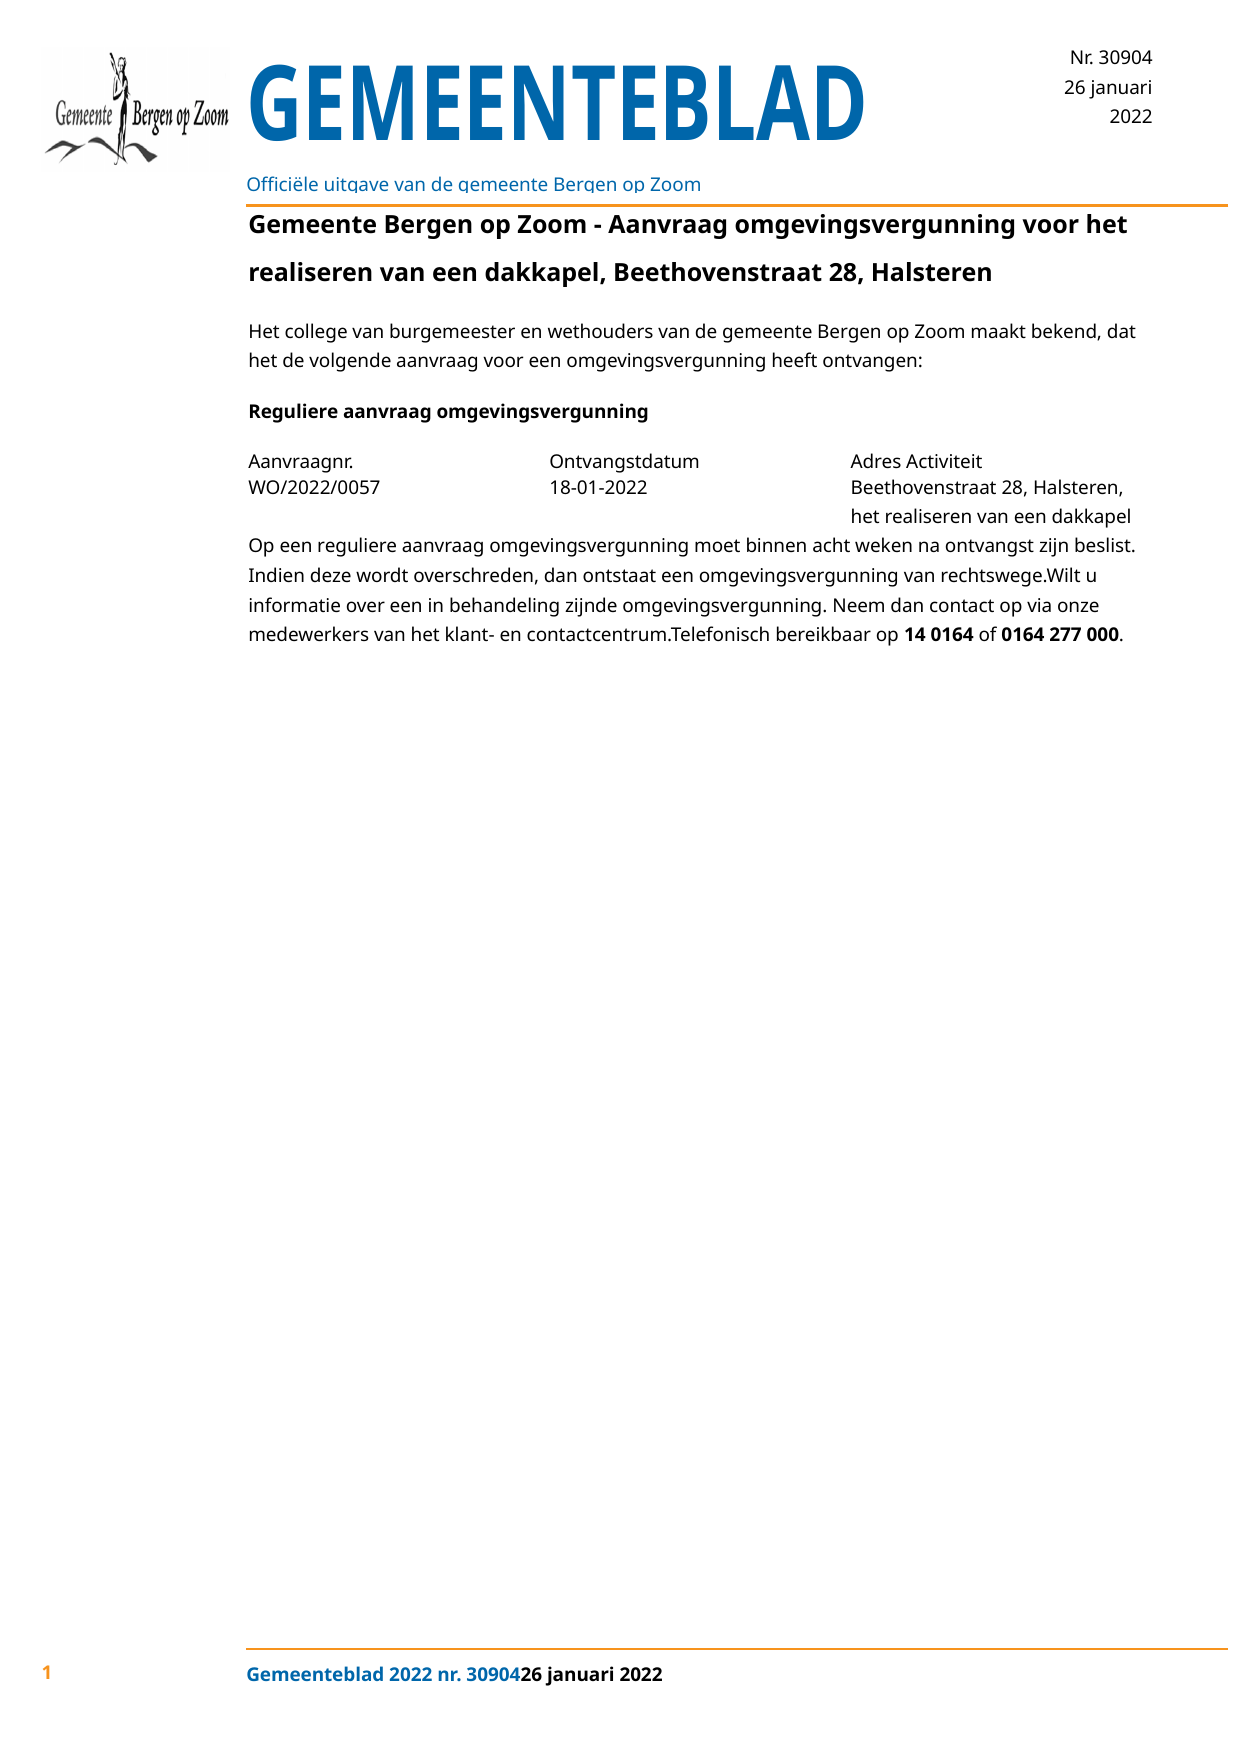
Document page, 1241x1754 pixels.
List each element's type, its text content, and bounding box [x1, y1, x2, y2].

table_header Adres Activiteit [850, 449, 1152, 474]
table_header Aanvraagnr. [248, 449, 549, 474]
table_header Ontvangstdatum [549, 449, 850, 474]
text Gemeente Bergen op Zoom - Aanvraag omgevingsvergunning voor het realiseren van een dakkapel, Beethovenstraat 28, Halsteren [248, 207, 1152, 288]
text Reguliere aanvraag omgevingsvergunning [248, 398, 1152, 424]
picture [41, 47, 231, 172]
table_cell 18-01-2022 [549, 474, 850, 529]
text Het college van burgemeester en wethouders van de gemeente Bergen op Zoom maakt bekend, dat het de volgende aanvraag voor een omgevingsvergunning heeft ontvangen: [248, 318, 1152, 373]
table_cell Beethovenstraat 28, Halsteren, het realiseren van een dakkapel [850, 474, 1152, 529]
table_cell WO/2022/0057 [248, 474, 549, 529]
text Op een reguliere aanvraag omgevingsvergunning moet binnen acht weken na ontvangst zijn beslist. Indien deze wordt overschreden, dan ontstaat een omgevingsvergunning van rechtswege.Wilt u informatie over een in behandeling zijnde omgevingsvergunning. Neem dan contact op via onze medewerkers van het klant- en contactcentrum.Telefonisch bereikbaar op 14 0164 of 0164 277 000. [248, 533, 1152, 647]
